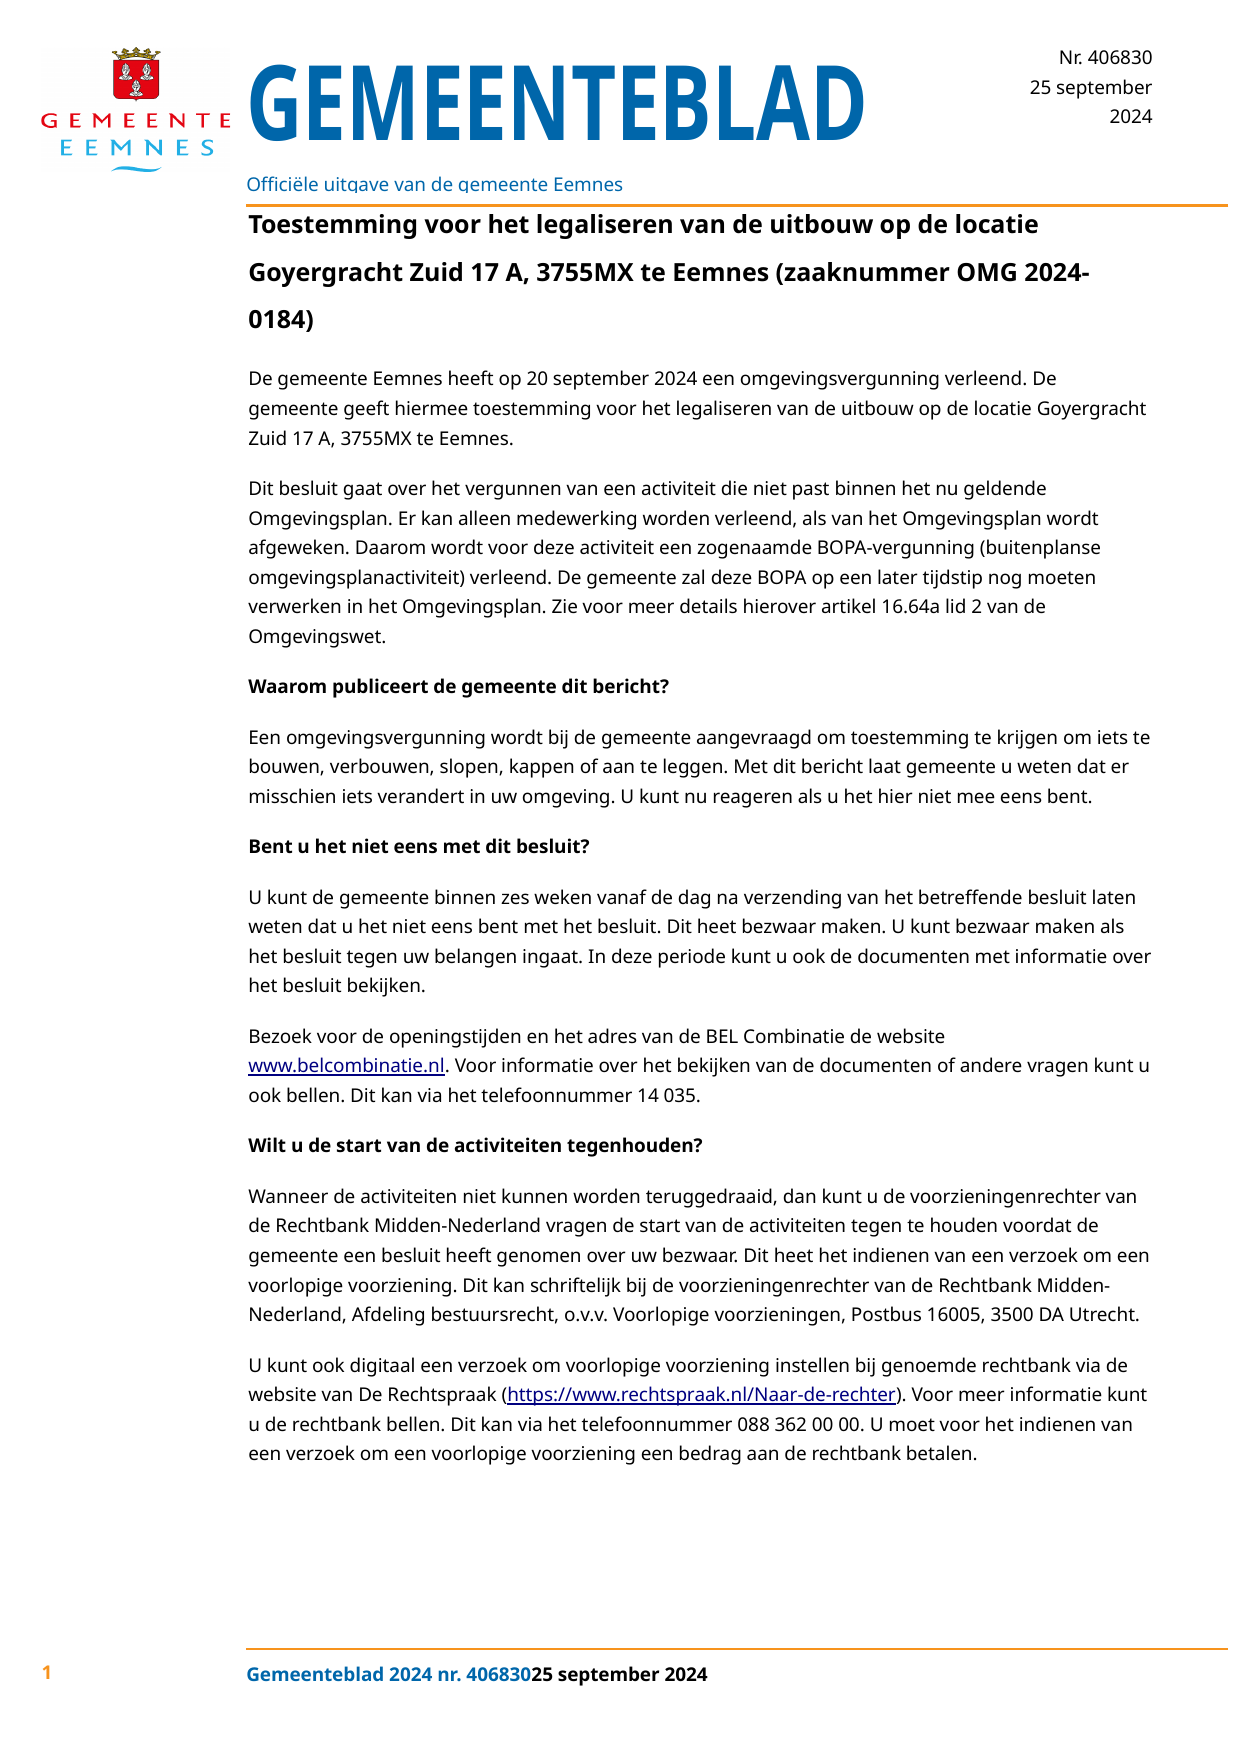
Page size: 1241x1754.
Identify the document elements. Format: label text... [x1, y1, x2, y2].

text Bezoek voor de openingstijden en het adres van de BEL Combinatie de website www.belcombinatie.nl. Voor informatie over het bekijken van de documenten of andere vragen kunt u ook bellen. Dit kan via het telefoonnummer 14 035. [248, 1023, 1152, 1108]
text Wanneer de activiteiten niet kunnen worden teruggedraaid, dan kunt u de voorzieningenrechter van de Rechtbank Midden-Nederland vragen de start van de activiteiten tegen te houden voordat de gemeente een besluit heeft genomen over uw bezwaar. Dit heet het indienen van een verzoek om een voorlopige voorziening. Dit kan schriftelijk bij de voorzieningenrechter van de Rechtbank Midden-Nederland, Afdeling bestuursrecht, o.v.v. Voorlopige voorzieningen, Postbus 16005, 3500 DA Utrecht. [248, 1183, 1152, 1327]
text Wilt u de start van de activiteiten tegenhouden? [248, 1133, 1152, 1158]
text Toestemming voor het legaliseren van de uitbouw op de locatie Goyergracht Zuid 17 A, 3755MX te Eemnes (zaaknummer OMG 2024-0184) [248, 207, 1152, 336]
text Een omgevingsvergunning wordt bij de gemeente aangevraagd om toestemming te krijgen om iets te bouwen, verbouwen, slopen, kappen of aan te leggen. Met dit bericht laat gemeente u weten dat er misschien iets verandert in uw omgeving. U kunt nu reageren als u het hier niet mee eens bent. [248, 724, 1152, 809]
text U kunt de gemeente binnen zes weken vanaf de dag na verzending van het betreffende besluit laten weten dat u het niet eens bent met het besluit. Dit heet bezwaar maken. U kunt bezwaar maken als het besluit tegen uw belangen ingaat. In deze periode kunt u ook de documenten met informatie over het besluit bekijken. [248, 884, 1152, 998]
picture [41, 47, 231, 172]
text De gemeente Eemnes heeft op 20 september 2024 een omgevingsvergunning verleend. De gemeente geeft hiermee toestemming voor het legaliseren van de uitbouw op de locatie Goyergracht Zuid 17 A, 3755MX te Eemnes. [248, 366, 1152, 450]
text Waarom publiceert de gemeente dit bericht? [248, 673, 1152, 699]
text Bent u het niet eens met dit besluit? [248, 833, 1152, 859]
text Dit besluit gaat over het vergunnen van een activiteit die niet past binnen het nu geldende Omgevingsplan. Er kan alleen medewerking worden verleend, als van het Omgevingsplan wordt afgeweken. Daarom wordt voor deze activiteit een zogenaamde BOPA-vergunning (buitenplanse omgevingsplanactiviteit) verleend. De gemeente zal deze BOPA op een later tijdstip nog moeten verwerken in het Omgevingsplan. Zie voor meer details hierover artikel 16.64a lid 2 van de Omgevingswet. [248, 475, 1152, 649]
text U kunt ook digitaal een verzoek om voorlopige voorziening instellen bij genoemde rechtbank via de website van De Rechtspraak (https://www.rechtspraak.nl/Naar-de-rechter). Voor meer informatie kunt u de rechtbank bellen. Dit kan via het telefoonnummer 088 362 00 00. U moet voor het indienen van een verzoek om een voorlopige voorziening een bedrag aan de rechtbank betalen. [248, 1352, 1152, 1466]
